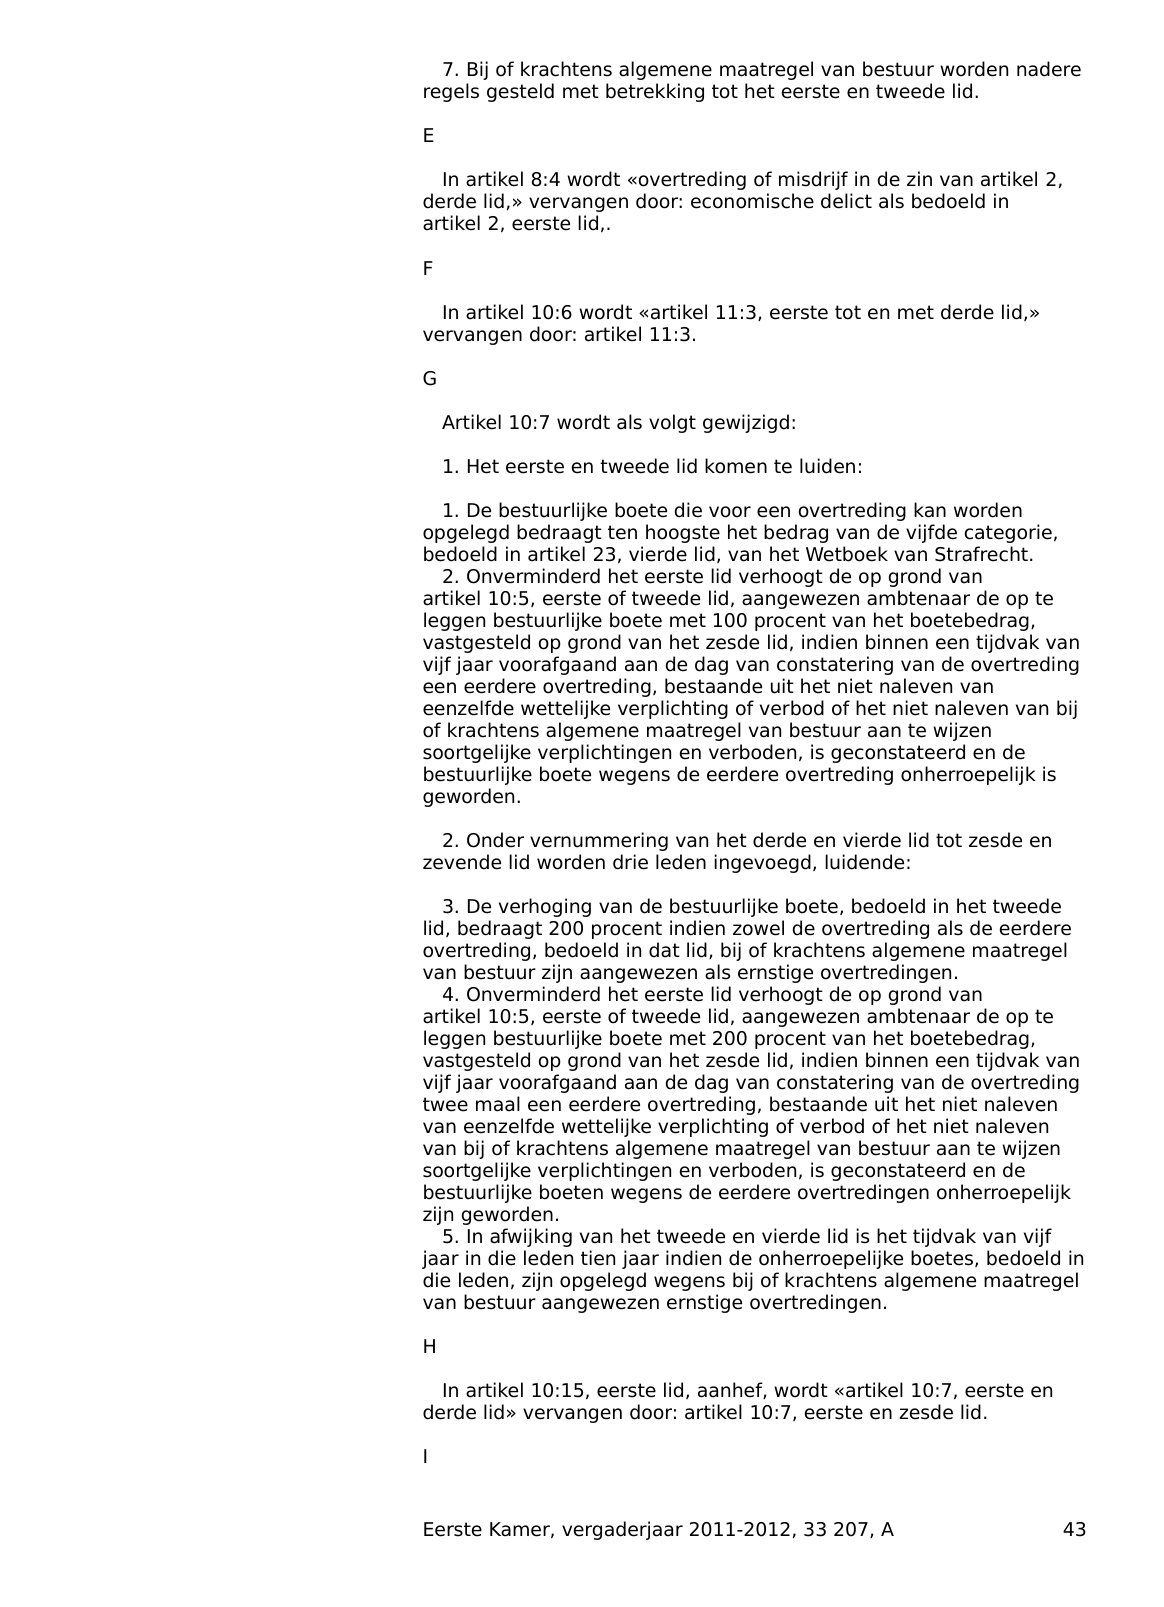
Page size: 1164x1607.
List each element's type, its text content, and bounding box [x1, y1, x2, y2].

text 2. Onder vernummering van het derde en vierde lid tot zesde en zevende lid worden drie leden ingevoegd, luidende: [422, 830, 1087, 874]
text 3. De verhoging van de bestuurlijke boete, bedoeld in het tweede lid, bedraagt 200 procent indien zowel de overtreding als de eerdere overtreding, bedoeld in dat lid, bij of krachtens algemene maatregel van bestuur zijn aangewezen als ernstige overtredingen. [422, 896, 1087, 984]
text 5. In afwijking van het tweede en vierde lid is het tijdvak van vijf jaar in die leden tien jaar indien de onherroepelijke boetes, bedoeld in die leden, zijn opgelegd wegens bij of krachtens algemene maatregel van bestuur aangewezen ernstige overtredingen. [422, 1226, 1087, 1314]
text 1. De bestuurlijke boete die voor een overtreding kan worden opgelegd bedraagt ten hoogste het bedrag van de vijfde categorie, bedoeld in artikel 23, vierde lid, van het Wetboek van Strafrecht. [422, 500, 1087, 566]
text F [422, 257, 1087, 279]
text H [422, 1336, 1087, 1358]
text In artikel 10:6 wordt «artikel 11:3, eerste tot en met derde lid,» vervangen door: artikel 11:3. [422, 302, 1087, 346]
text In artikel 10:15, eerste lid, aanhef, wordt «artikel 10:7, eerste en derde lid» vervangen door: artikel 10:7, eerste en zesde lid. [422, 1380, 1087, 1424]
text G [422, 368, 1087, 390]
text 2. Onverminderd het eerste lid verhoogt de op grond van artikel 10:5, eerste of tweede lid, aangewezen ambtenaar de op te leggen bestuurlijke boete met 100 procent van het boetebedrag, vastgesteld op grond van het zesde lid, indien binnen een tijdvak van vijf jaar voorafgaand aan de dag van constatering van de overtreding een eerdere overtreding, bestaande uit het niet naleven van eenzelfde wettelijke verplichting of verbod of het niet naleven van bij of krachtens algemene maatregel van bestuur aan te wijzen soortgelijke verplichtingen en verboden, is geconstateerd en de bestuurlijke boete wegens de eerdere overtreding onherroepelijk is geworden. [422, 566, 1087, 808]
text I [422, 1446, 1087, 1468]
text Artikel 10:7 wordt als volgt gewijzigd: [422, 412, 1087, 434]
text 1. Het eerste en tweede lid komen te luiden: [422, 456, 1087, 478]
text 7. Bij of krachtens algemene maatregel van bestuur worden nadere regels gesteld met betrekking tot het eerste en tweede lid. [422, 59, 1087, 103]
text E [422, 125, 1087, 147]
text In artikel 8:4 wordt «overtreding of misdrijf in de zin van artikel 2, derde lid,» vervangen door: economische delict als bedoeld in artikel 2, eerste lid,. [422, 169, 1087, 235]
text 4. Onverminderd het eerste lid verhoogt de op grond van artikel 10:5, eerste of tweede lid, aangewezen ambtenaar de op te leggen bestuurlijke boete met 200 procent van het boetebedrag, vastgesteld op grond van het zesde lid, indien binnen een tijdvak van vijf jaar voorafgaand aan de dag van constatering van de overtreding twee maal een eerdere overtreding, bestaande uit het niet naleven van eenzelfde wettelijke verplichting of verbod of het niet naleven van bij of krachtens algemene maatregel van bestuur aan te wijzen soortgelijke verplichtingen en verboden, is geconstateerd en de bestuurlijke boeten wegens de eerdere overtredingen onherroepelijk zijn geworden. [422, 984, 1087, 1226]
